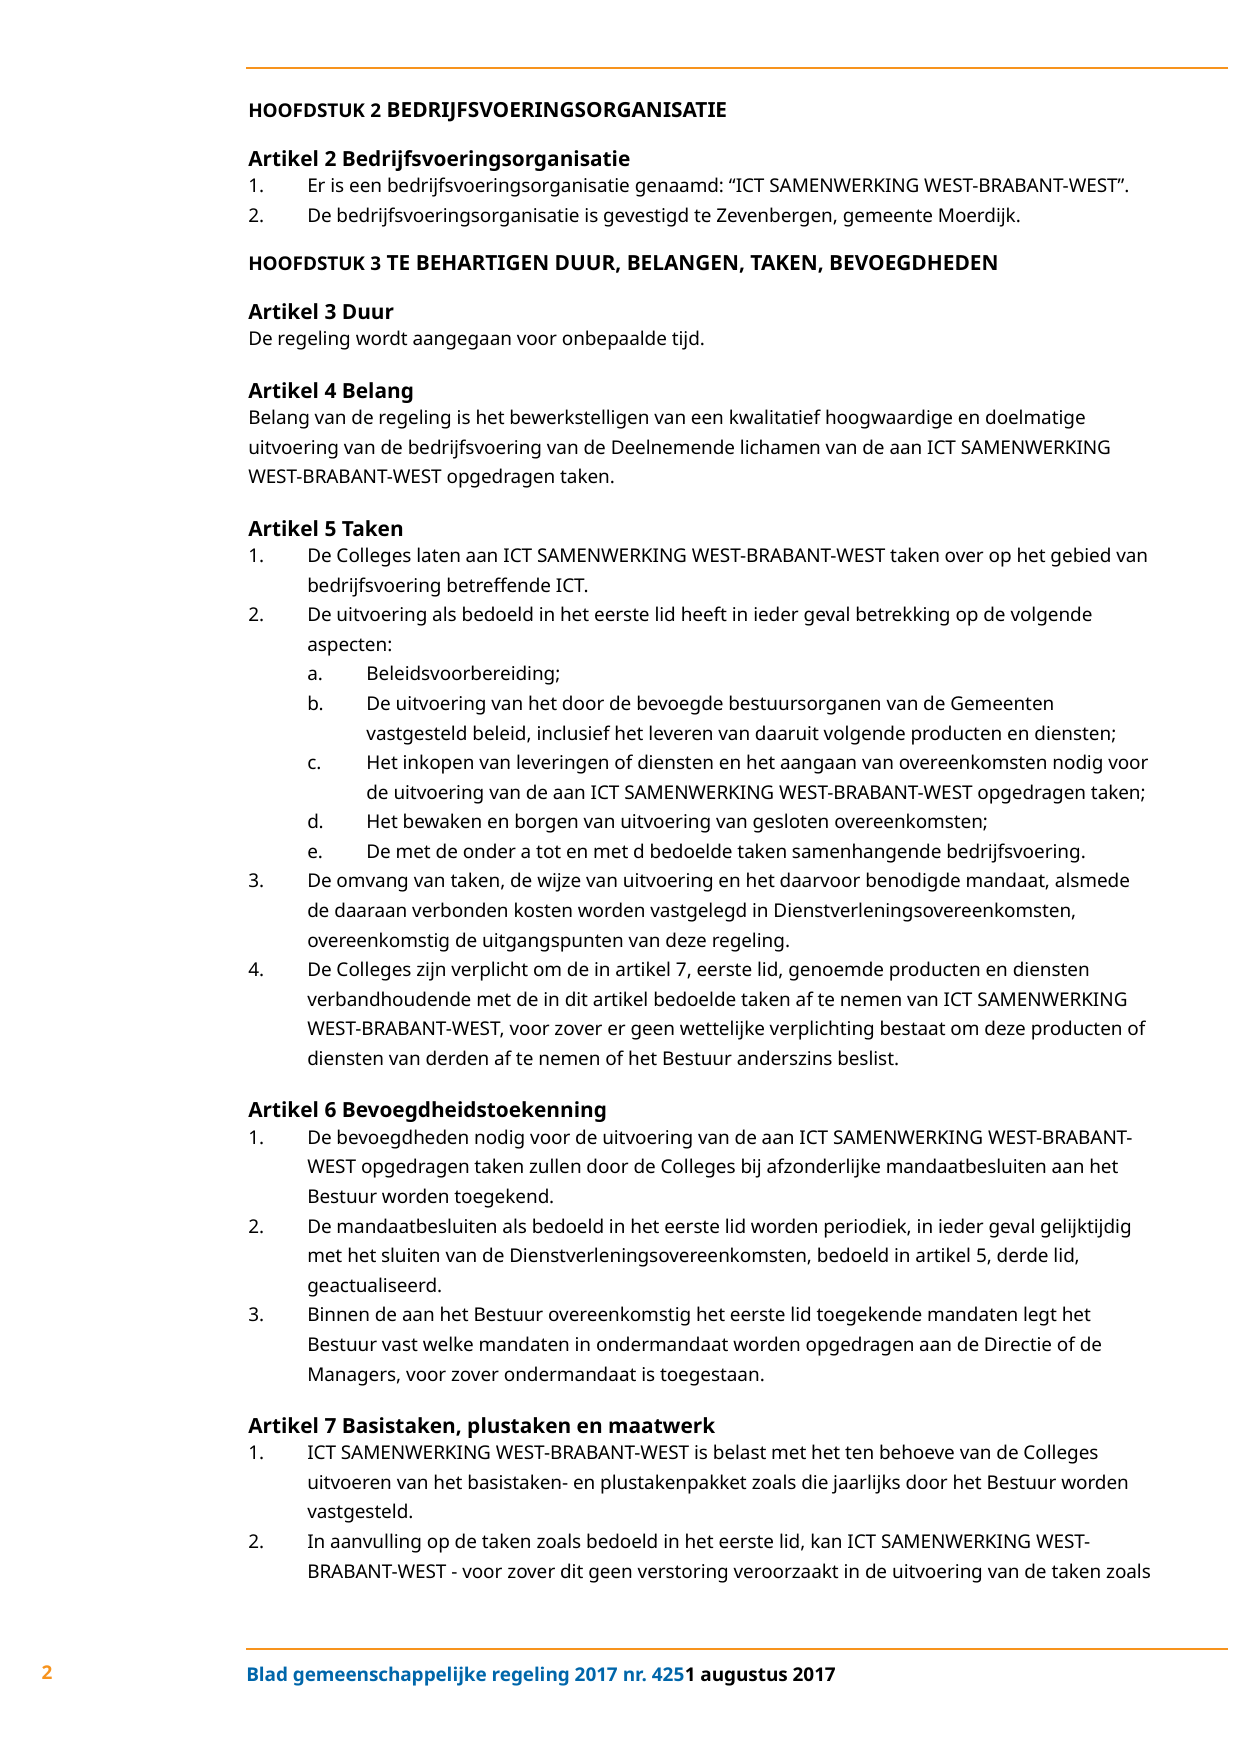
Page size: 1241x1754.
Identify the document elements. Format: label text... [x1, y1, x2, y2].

list Het inkopen van leveringen of diensten en het aangaan van overeenkomsten nodig voor de uitvoering van de aan ICT SAMENWERKING WEST-BRABANT-WEST opgedragen taken; [307, 749, 1152, 805]
list De met de onder a tot en met d bedoelde taken samenhangende bedrijfsvoering. [307, 838, 1152, 864]
list De uitvoering als bedoeld in het eerste lid heeft in ieder geval betrekking op de volgende aspecten: [248, 601, 1152, 657]
text Belang van de regeling is het bewerkstelligen van een kwalitatief hoogwaardige en doelmatige uitvoering van de bedrijfsvoering van de Deelnemende lichamen van de aan ICT SAMENWERKING WEST-BRABANT-WEST opgedragen taken. [248, 404, 1152, 489]
list ICT SAMENWERKING WEST-BRABANT-WEST is belast met het ten behoeve van de Colleges uitvoeren van het basistaken- en plustakenpakket zoals die jaarlijks door het Bestuur worden vastgesteld. [248, 1439, 1152, 1524]
list De Colleges zijn verplicht om de in artikel 7, eerste lid, genoemde producten en diensten verbandhoudende met de in dit artikel bedoelde taken af te nemen van ICT SAMENWERKING WEST-BRABANT-WEST, voor zover er geen wettelijke verplichting bestaat om deze producten of diensten van derden af te nemen of het Bestuur anderszins beslist. [248, 956, 1152, 1071]
list De uitvoering van het door de bevoegde bestuursorganen van de Gemeenten vastgesteld beleid, inclusief het leveren van daaruit volgende producten en diensten; [307, 690, 1152, 746]
list De bedrijfsvoeringsorganisatie is gevestigd te Zevenbergen, gemeente Moerdijk. [248, 202, 1152, 228]
text HOOFDSTUK 3 TE BEHARTIGEN DUUR, BELANGEN, TAKEN, BEVOEGDHEDEN [248, 248, 1152, 276]
text De regeling wordt aangegaan voor onbepaalde tijd. [248, 325, 1152, 351]
text Artikel 3 Duur [248, 297, 1152, 325]
picture [41, 47, 231, 172]
list In aanvulling op de taken zoals bedoeld in het eerste lid, kan ICT SAMENWERKING WEST-BRABANT-WEST - voor zover dit geen verstoring veroorzaakt in de uitvoering van de taken zoals [248, 1528, 1152, 1584]
text Artikel 6 Bevoegdheidstoekenning [248, 1096, 1152, 1124]
text Artikel 2 Bedrijfsvoeringsorganisatie [248, 144, 1152, 172]
list De omvang van taken, de wijze van uitvoering en het daarvoor benodigde mandaat, alsmede de daaraan verbonden kosten worden vastgelegd in Dienstverleningsovereenkomsten, overeenkomstig de uitgangspunten van deze regeling. [248, 868, 1152, 953]
list Er is een bedrijfsvoeringsorganisatie genaamd: “ICT SAMENWERKING WEST-BRABANT-WEST”. [248, 172, 1152, 198]
list Beleidsvoorbereiding; [307, 661, 1152, 686]
text Artikel 4 Belang [248, 376, 1152, 404]
text HOOFDSTUK 2 BEDRIJFSVOERINGSORGANISATIE [248, 95, 1152, 123]
list Het bewaken en borgen van uitvoering van gesloten overeenkomsten; [307, 808, 1152, 834]
text Artikel 5 Taken [248, 514, 1152, 542]
list De bevoegdheden nodig voor de uitvoering van de aan ICT SAMENWERKING WEST-BRABANT-WEST opgedragen taken zullen door de Colleges bij afzonderlijke mandaatbesluiten aan het Bestuur worden toegekend. [248, 1124, 1152, 1209]
list De Colleges laten aan ICT SAMENWERKING WEST-BRABANT-WEST taken over op het gebied van bedrijfsvoering betreffende ICT. [248, 542, 1152, 598]
list De mandaatbesluiten als bedoeld in het eerste lid worden periodiek, in ieder geval gelijktijdig met het sluiten van de Dienstverleningsovereenkomsten, bedoeld in artikel 5, derde lid, geactualiseerd. [248, 1213, 1152, 1298]
text Artikel 7 Basistaken, plustaken en maatwerk [248, 1411, 1152, 1439]
list Binnen de aan het Bestuur overeenkomstig het eerste lid toegekende mandaten legt het Bestuur vast welke mandaten in ondermandaat worden opgedragen aan de Directie of de Managers, voor zover ondermandaat is toegestaan. [248, 1302, 1152, 1386]
